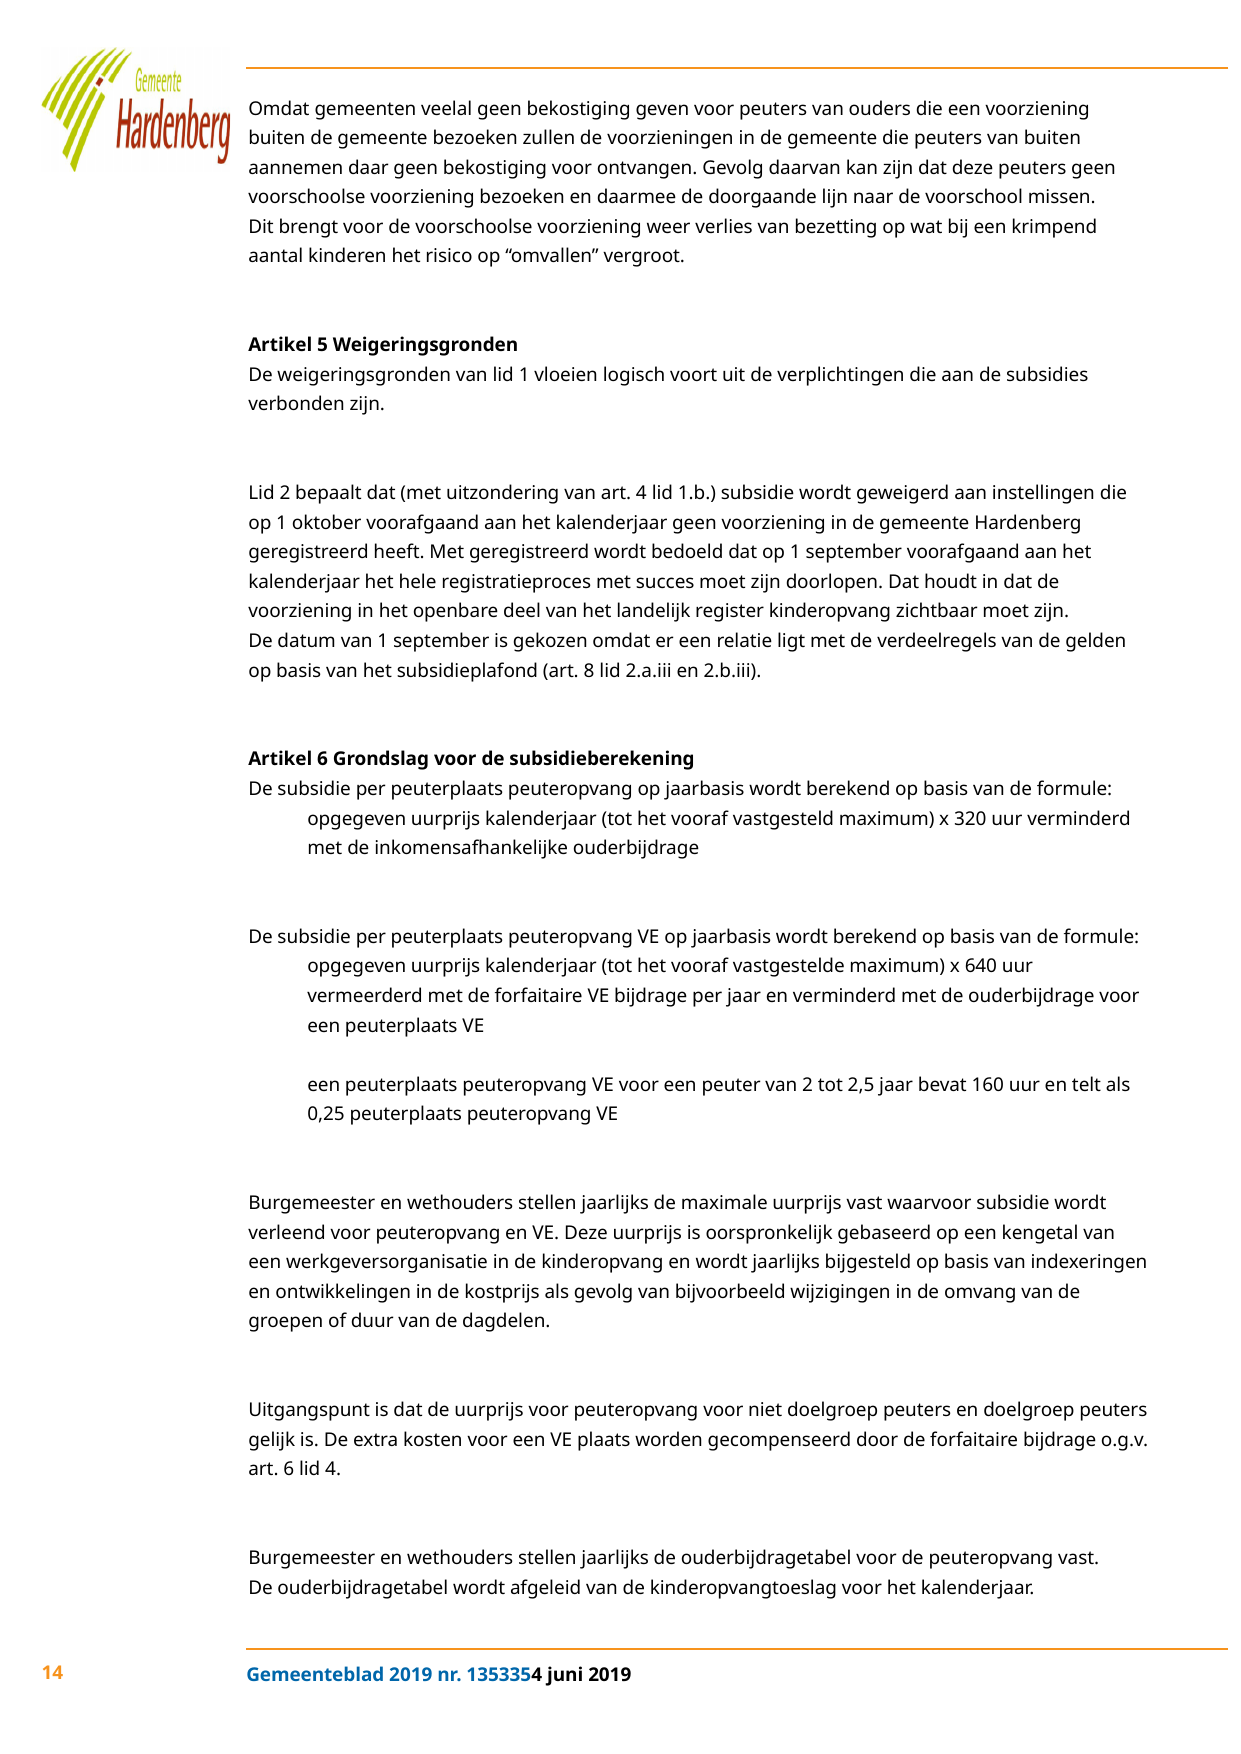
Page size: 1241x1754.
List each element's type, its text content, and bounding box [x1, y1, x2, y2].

list een peuterplaats peuteropvang VE voor een peuter van 2 tot 2,5 jaar bevat 160 uur en telt als 0,25 peuterplaats peuteropvang VE [248, 1071, 1152, 1126]
text Uitgangspunt is dat de uurprijs voor peuteropvang voor niet doelgroep peuters en doelgroep peuters gelijk is. De extra kosten voor een VE plaats worden gecompenseerd door de forfaitaire bijdrage o.g.v. art. 6 lid 4. [248, 1396, 1152, 1481]
picture [41, 47, 231, 172]
list opgegeven uurprijs kalenderjaar (tot het vooraf vastgesteld maximum) x 320 uur verminderd met de inkomensafhankelijke ouderbijdrage [248, 805, 1152, 860]
text Burgemeester en wethouders stellen jaarlijks de ouderbijdragetabel voor de peuteropvang vast. [248, 1544, 1152, 1570]
text De subsidie per peuterplaats peuteropvang VE op jaarbasis wordt berekend op basis van de formule: [248, 923, 1152, 949]
list opgegeven uurprijs kalenderjaar (tot het vooraf vastgestelde maximum) x 640 uur vermeerderd met de forfaitaire VE bijdrage per jaar en verminderd met de ouderbijdrage voor een peuterplaats VE [248, 953, 1152, 1038]
text Artikel 5 Weigeringsgronden [248, 331, 1152, 357]
text Burgemeester en wethouders stellen jaarlijks de maximale uurprijs vast waarvoor subsidie wordt verleend voor peuteropvang en VE. Deze uurprijs is oorspronkelijk gebaseerd op een kengetal van een werkgeversorganisatie in de kinderopvang en wordt jaarlijks bijgesteld op basis van indexeringen en ontwikkelingen in de kostprijs als gevolg van bijvoorbeeld wijzigingen in de omvang van de groepen of duur van de dagdelen. [248, 1189, 1152, 1333]
text De weigeringsgronden van lid 1 vloeien logisch voort uit de verplichtingen die aan de subsidies verbonden zijn. [248, 361, 1152, 416]
text De subsidie per peuterplaats peuteropvang op jaarbasis wordt berekend op basis van de formule: [248, 775, 1152, 801]
text Omdat gemeenten veelal geen bekostiging geven voor peuters van ouders die een voorziening buiten de gemeente bezoeken zullen de voorzieningen in de gemeente die peuters van buiten aannemen daar geen bekostiging voor ontvangen. Gevolg daarvan kan zijn dat deze peuters geen voorschoolse voorziening bezoeken en daarmee de doorgaande lijn naar de voorschool missen. [248, 95, 1152, 209]
text Dit brengt voor de voorschoolse voorziening weer verlies van bezetting op wat bij een krimpend aantal kinderen het risico op “omvallen” vergroot. [248, 213, 1152, 268]
text Artikel 6 Grondslag voor de subsidieberekening [248, 746, 1152, 771]
text De ouderbijdragetabel wordt afgeleid van de kinderopvangtoeslag voor het kalenderjaar. [248, 1574, 1152, 1600]
text De datum van 1 september is gekozen omdat er een relatie ligt met de verdeelregels van de gelden op basis van het subsidieplafond (art. 8 lid 2.a.iii en 2.b.iii). [248, 627, 1152, 683]
text Lid 2 bepaalt dat (met uitzondering van art. 4 lid 1.b.) subsidie wordt geweigerd aan instellingen die op 1 oktober voorafgaand aan het kalenderjaar geen voorziening in de gemeente Hardenberg geregistreerd heeft. Met geregistreerd wordt bedoeld dat op 1 september voorafgaand aan het kalenderjaar het hele registratieproces met succes moet zijn doorlopen. Dat houdt in dat de voorziening in het openbare deel van het landelijk register kinderopvang zichtbaar moet zijn. [248, 479, 1152, 623]
